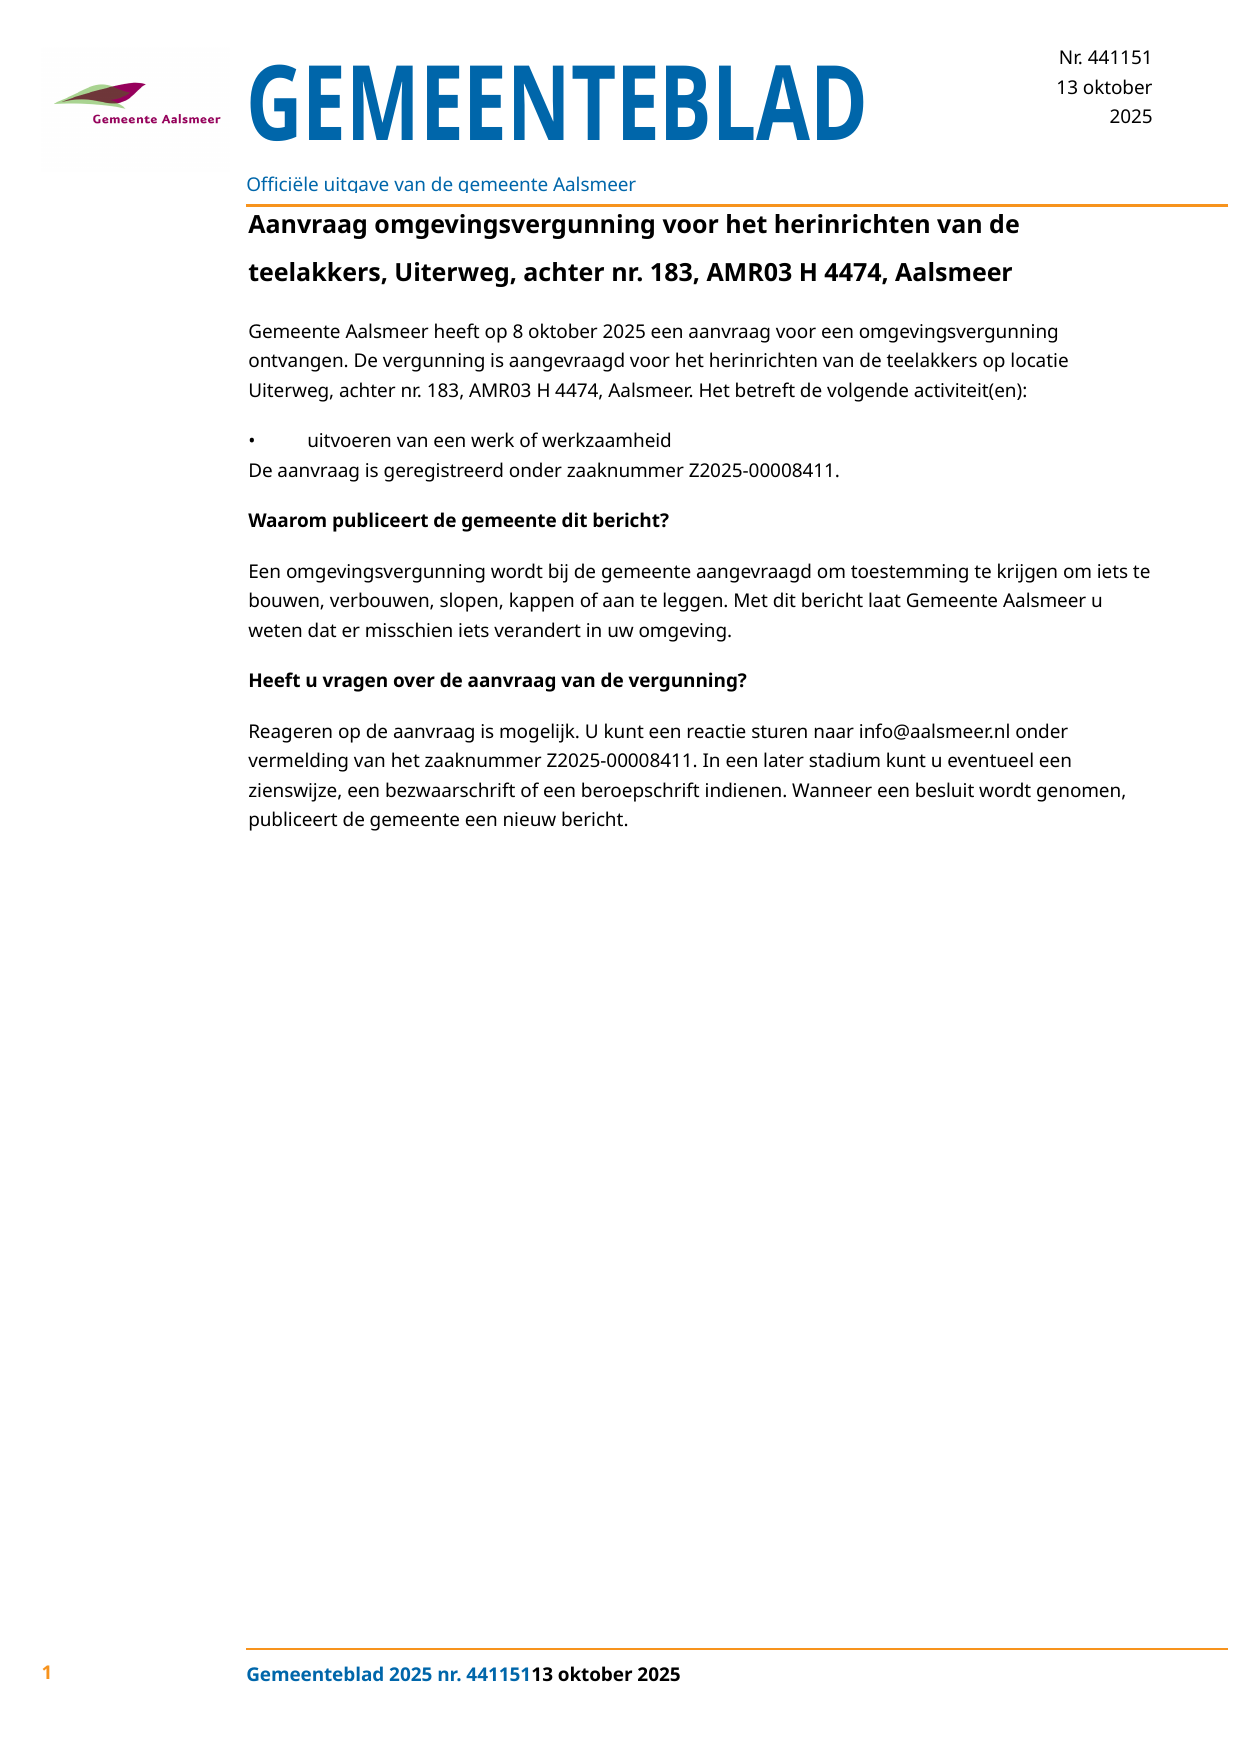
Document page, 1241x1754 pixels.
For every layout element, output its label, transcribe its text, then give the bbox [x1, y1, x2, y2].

text Waarom publiceert de gemeente dit bericht? [248, 507, 1152, 533]
text Een omgevingsvergunning wordt bij de gemeente aangevraagd om toestemming te krijgen om iets te bouwen, verbouwen, slopen, kappen of aan te leggen. Met dit bericht laat Gemeente Aalsmeer u weten dat er misschien iets verandert in uw omgeving. [248, 558, 1152, 643]
text Gemeente Aalsmeer heeft op 8 oktober 2025 een aanvraag voor een omgevingsvergunning ontvangen. De vergunning is aangevraagd voor het herinrichten van de teelakkers op locatie Uiterweg, achter nr. 183, AMR03 H 4474, Aalsmeer. Het betreft de volgende activiteit(en): [248, 318, 1152, 403]
text Aanvraag omgevingsvergunning voor het herinrichten van de teelakkers, Uiterweg, achter nr. 183, AMR03 H 4474, Aalsmeer [248, 207, 1152, 288]
picture [41, 47, 231, 172]
list uitvoeren van een werk of werkzaamheid [248, 427, 1152, 453]
text Heeft u vragen over de aanvraag van de vergunning? [248, 667, 1152, 693]
text Reageren op de aanvraag is mogelijk. U kunt een reactie sturen naar info@aalsmeer.nl onder vermelding van het zaaknummer Z2025-00008411. In een later stadium kunt u eventueel een zienswijze, een bezwaarschrift of een beroepschrift indienen. Wanneer een besluit wordt genomen, publiceert de gemeente een nieuw bericht. [248, 718, 1152, 832]
text De aanvraag is geregistreerd onder zaaknummer Z2025-00008411. [248, 457, 1152, 483]
